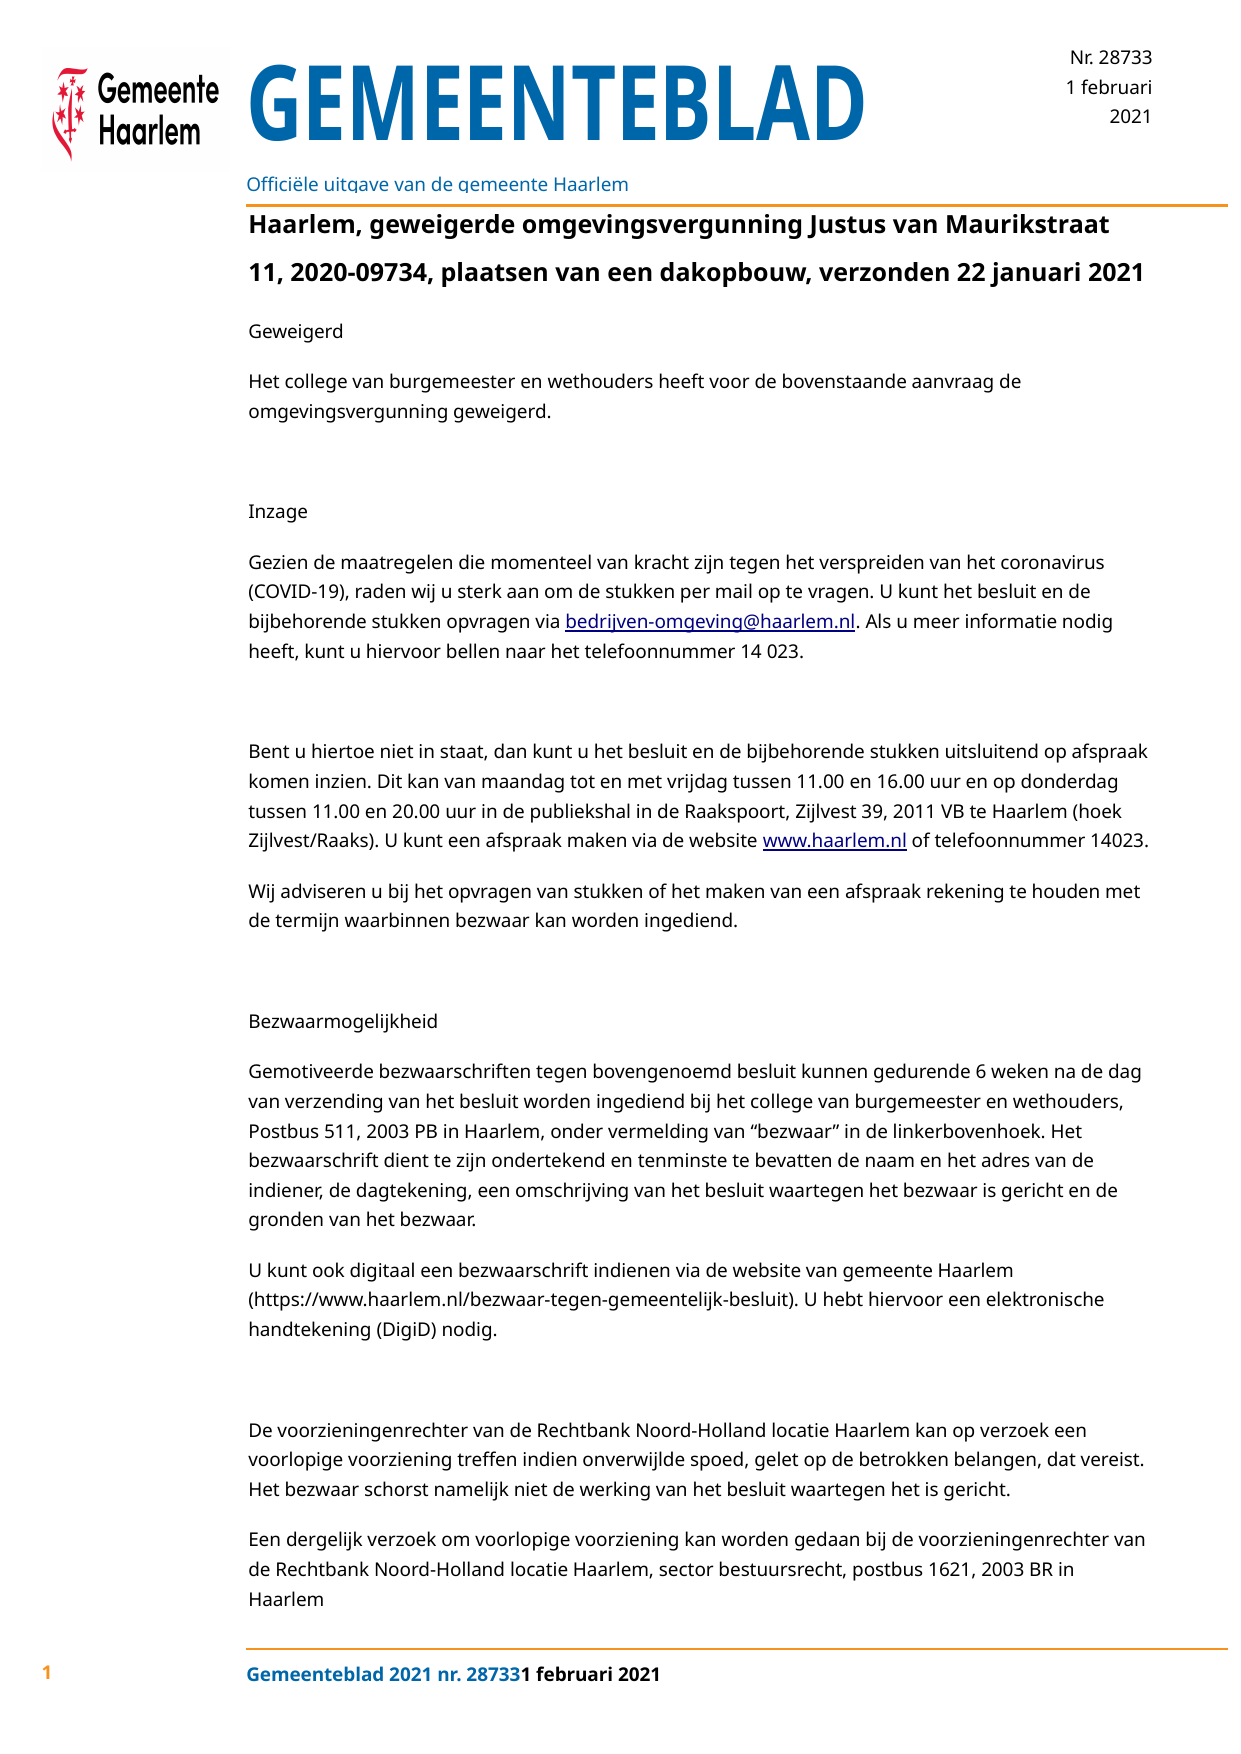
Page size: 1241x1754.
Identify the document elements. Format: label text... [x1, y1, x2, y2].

text Bezwaarmogelijkheid [248, 1008, 1152, 1034]
text Het college van burgemeester en wethouders heeft voor de bovenstaande aanvraag de omgevingsvergunning geweigerd. [248, 368, 1152, 424]
text Bent u hiertoe niet in staat, dan kunt u het besluit en de bijbehorende stukken uitsluitend op afspraak komen inzien. Dit kan van maandag tot en met vrijdag tussen 11.00 en 16.00 uur en op donderdag tussen 11.00 en 20.00 uur in de publiekshal in de Raakspoort, Zijlvest 39, 2011 VB te Haarlem (hoek Zijlvest/Raaks). U kunt een afspraak maken via de website www.haarlem.nl of telefoonnummer 14023. [248, 739, 1152, 853]
picture [41, 47, 231, 172]
text Een dergelijk verzoek om voorlopige voorziening kan worden gedaan bij de voorzieningenrechter van de Rechtbank Noord-Holland locatie Haarlem, sector bestuursrecht, postbus 1621, 2003 BR in Haarlem [248, 1527, 1152, 1612]
text Haarlem, geweigerde omgevingsvergunning Justus van Maurikstraat 11, 2020-09734, plaatsen van een dakopbouw, verzonden 22 januari 2021 [248, 207, 1152, 288]
text Wij adviseren u bij het opvragen van stukken of het maken van een afspraak rekening te houden met de termijn waarbinnen bezwaar kan worden ingediend. [248, 878, 1152, 933]
text U kunt ook digitaal een bezwaarschrift indienen via de website van gemeente Haarlem (https://www.haarlem.nl/bezwaar-tegen-gemeentelijk-besluit). U hebt hiervoor een elektronische handtekening (DigiD) nodig. [248, 1257, 1152, 1342]
text Gezien de maatregelen die momenteel van kracht zijn tegen het verspreiden van het coronavirus (COVID-19), raden wij u sterk aan om de stukken per mail op te vragen. U kunt het besluit en de bijbehorende stukken opvragen via bedrijven-omgeving@haarlem.nl. Als u meer informatie nodig heeft, kunt u hiervoor bellen naar het telefoonnummer 14 023. [248, 549, 1152, 664]
text De voorzieningenrechter van de Rechtbank Noord-Holland locatie Haarlem kan op verzoek een voorlopige voorziening treffen indien onverwijlde spoed, gelet op de betrokken belangen, dat vereist. Het bezwaar schorst namelijk niet de werking van het besluit waartegen het is gericht. [248, 1417, 1152, 1502]
text Geweigerd [248, 318, 1152, 344]
text Gemotiveerde bezwaarschriften tegen bovengenoemd besluit kunnen gedurende 6 weken na de dag van verzending van het besluit worden ingediend bij het college van burgemeester en wethouders, Postbus 511, 2003 PB in Haarlem, onder vermelding van “bezwaar” in de linkerbovenhoek. Het bezwaarschrift dient te zijn ondertekend en tenminste te bevatten de naam en het adres van de indiener, de dagtekening, een omschrijving van het besluit waartegen het bezwaar is gericht en de gronden van het bezwaar. [248, 1059, 1152, 1232]
text Inzage [248, 499, 1152, 524]
